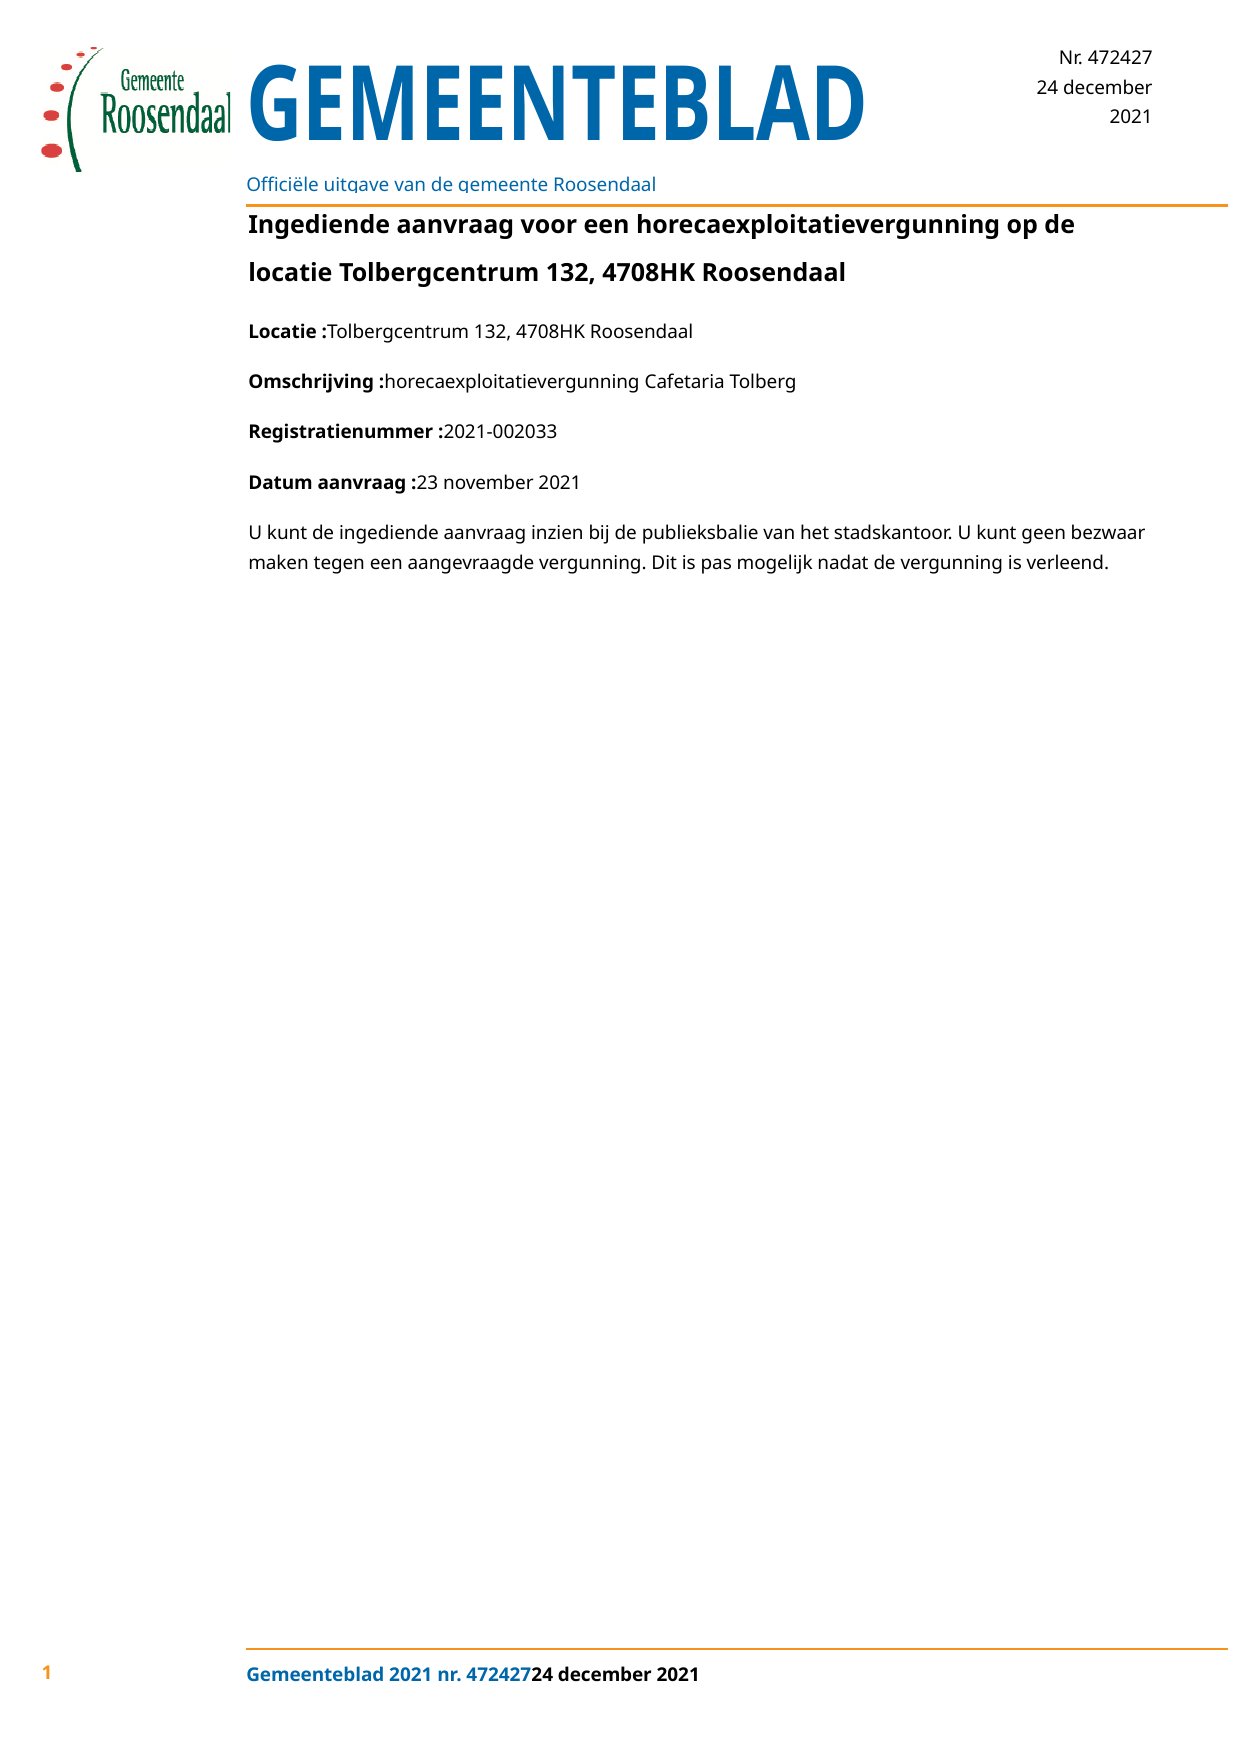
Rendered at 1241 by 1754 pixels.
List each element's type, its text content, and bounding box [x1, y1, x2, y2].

text U kunt de ingediende aanvraag inzien bij de publieksbalie van het stadskantoor. U kunt geen bezwaar maken tegen een aangevraagde vergunning. Dit is pas mogelijk nadat de vergunning is verleend. [248, 519, 1152, 575]
text Registratienummer :2021-002033 [248, 419, 1152, 444]
text Ingediende aanvraag voor een horecaexploitatievergunning op de locatie Tolbergcentrum 132, 4708HK Roosendaal [248, 207, 1152, 288]
text Omschrijving :horecaexploitatievergunning Cafetaria Tolberg [248, 368, 1152, 394]
picture [41, 47, 231, 172]
text Datum aanvraag :23 november 2021 [248, 469, 1152, 495]
text Locatie :Tolbergcentrum 132, 4708HK Roosendaal [248, 318, 1152, 344]
